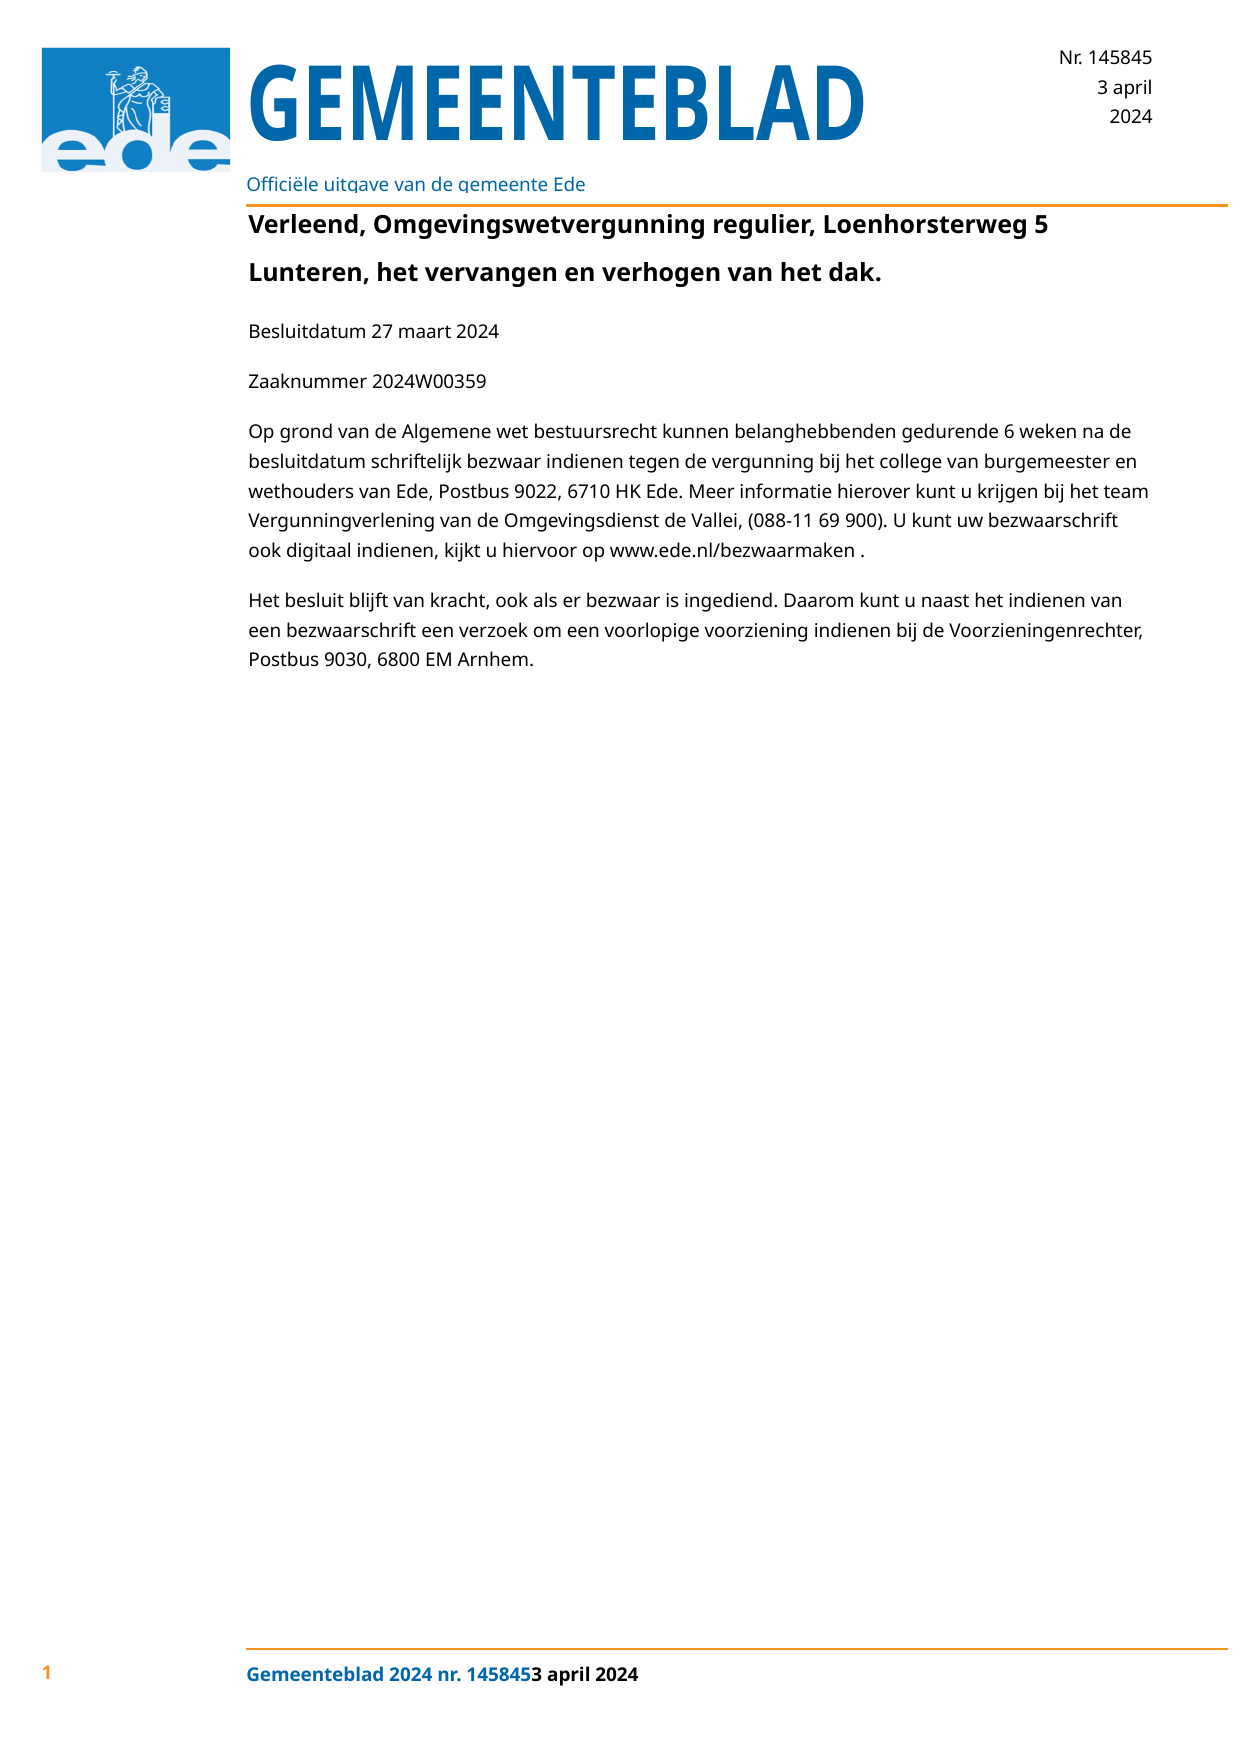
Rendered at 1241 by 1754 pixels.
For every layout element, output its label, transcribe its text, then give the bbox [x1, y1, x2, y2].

text Verleend, Omgevingswetvergunning regulier, Loenhorsterweg 5 Lunteren, het vervangen en verhogen van het dak. [248, 207, 1152, 288]
text Op grond van de Algemene wet bestuursrecht kunnen belanghebbenden gedurende 6 weken na de besluitdatum schriftelijk bezwaar indienen tegen de vergunning bij het college van burgemeester en wethouders van Ede, Postbus 9022, 6710 HK Ede. Meer informatie hierover kunt u krijgen bij het team Vergunningverlening van de Omgevingsdienst de Vallei, (088-11 69 900). U kunt uw bezwaarschrift ook digitaal indienen, kijkt u hiervoor op www.ede.nl/bezwaarmaken . [248, 419, 1152, 563]
text Het besluit blijft van kracht, ook als er bezwaar is ingediend. Daarom kunt u naast het indienen van een bezwaarschrift een verzoek om een voorlopige voorziening indienen bij de Voorzieningenrechter, Postbus 9030, 6800 EM Arnhem. [248, 587, 1152, 672]
text Zaaknummer 2024W00359 [248, 368, 1152, 394]
picture [41, 47, 231, 172]
text Besluitdatum 27 maart 2024 [248, 318, 1152, 344]
